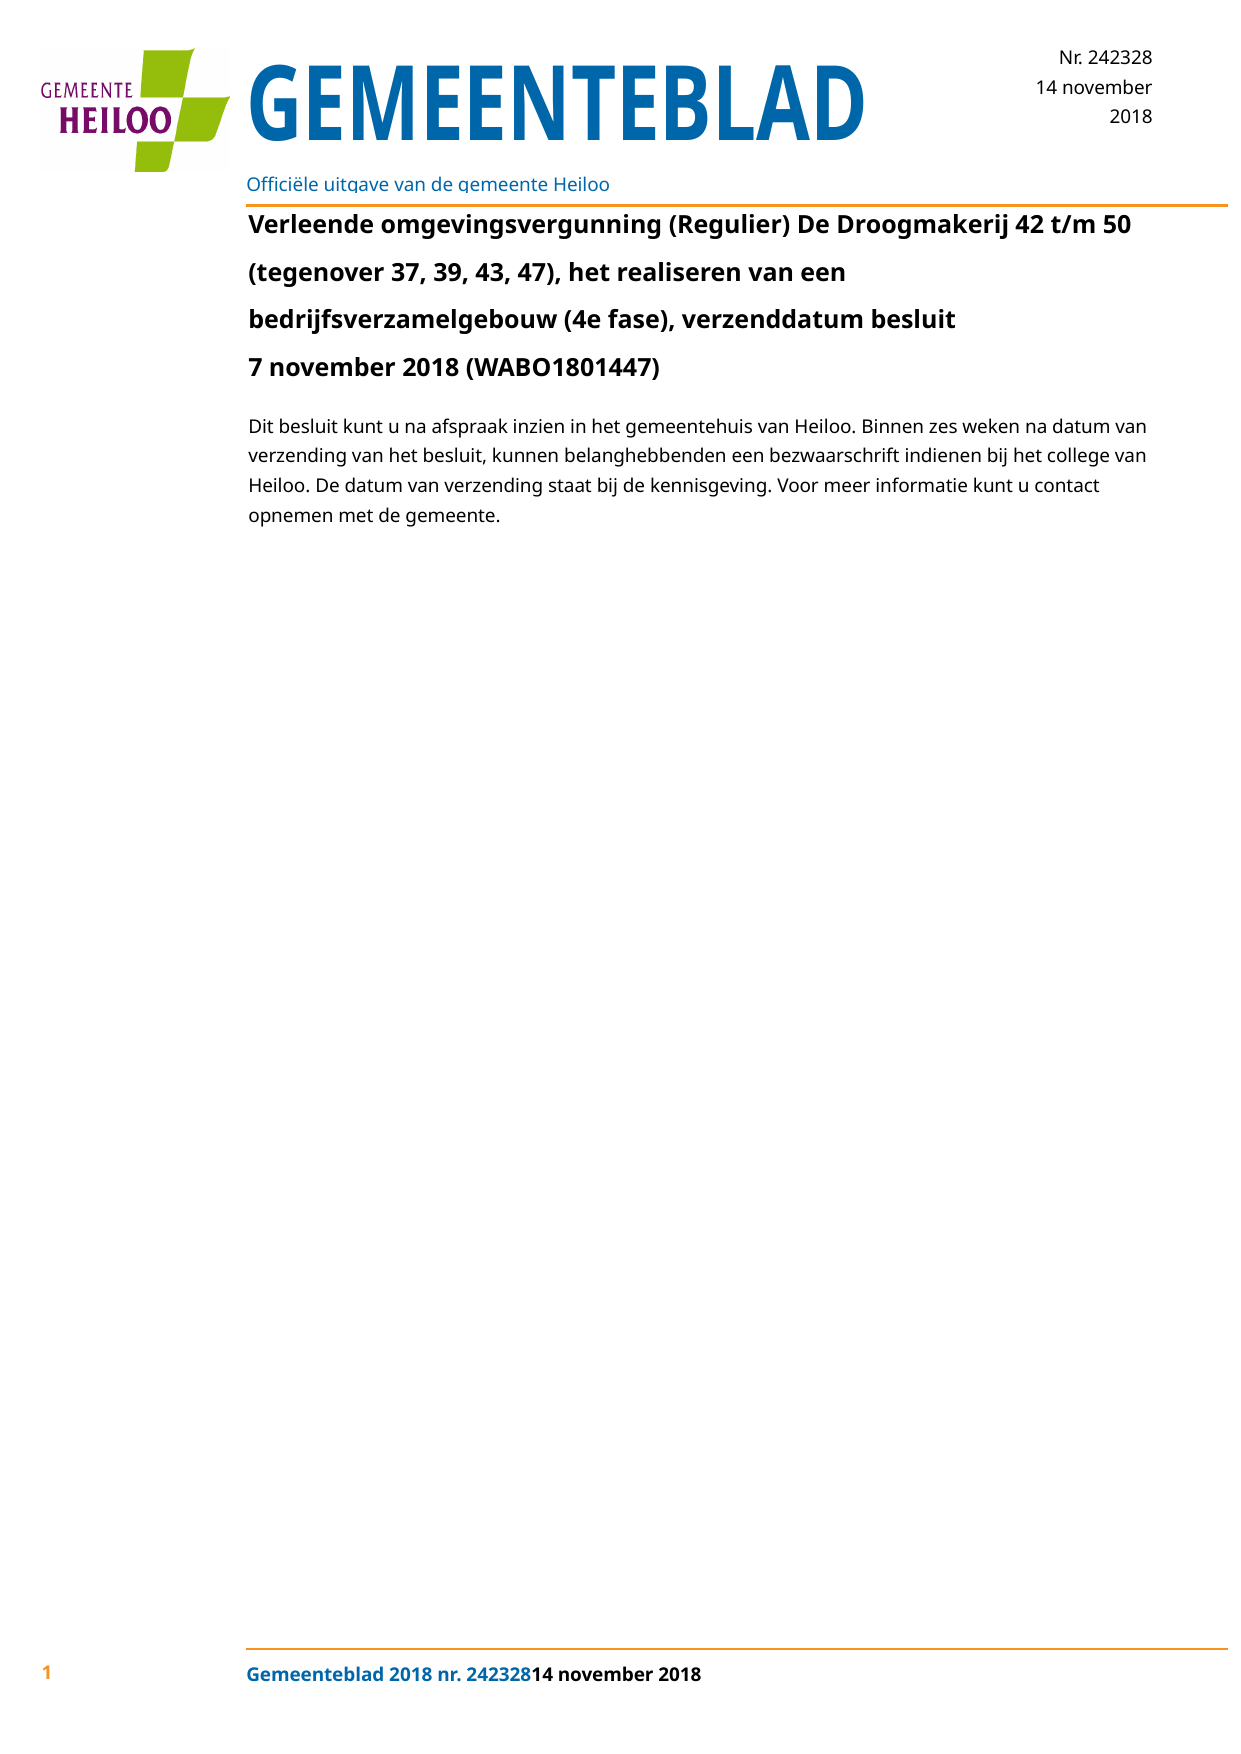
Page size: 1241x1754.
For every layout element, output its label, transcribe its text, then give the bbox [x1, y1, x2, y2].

picture [41, 47, 231, 172]
text Dit besluit kunt u na afspraak inzien in het gemeentehuis van Heiloo. Binnen zes weken na datum van verzending van het besluit, kunnen belanghebbenden een bezwaarschrift indienen bij het college van Heiloo. De datum van verzending staat bij de kennisgeving. Voor meer informatie kunt u contact opnemen met de gemeente. [248, 413, 1152, 528]
text Verleende omgevingsvergunning (Regulier) De Droogmakerij 42 t/m 50 (tegenover 37, 39, 43, 47), het realiseren van een bedrijfsverzamelgebouw (4e fase), verzenddatum besluit 7 november 2018 (WABO1801447) [248, 207, 1152, 384]
